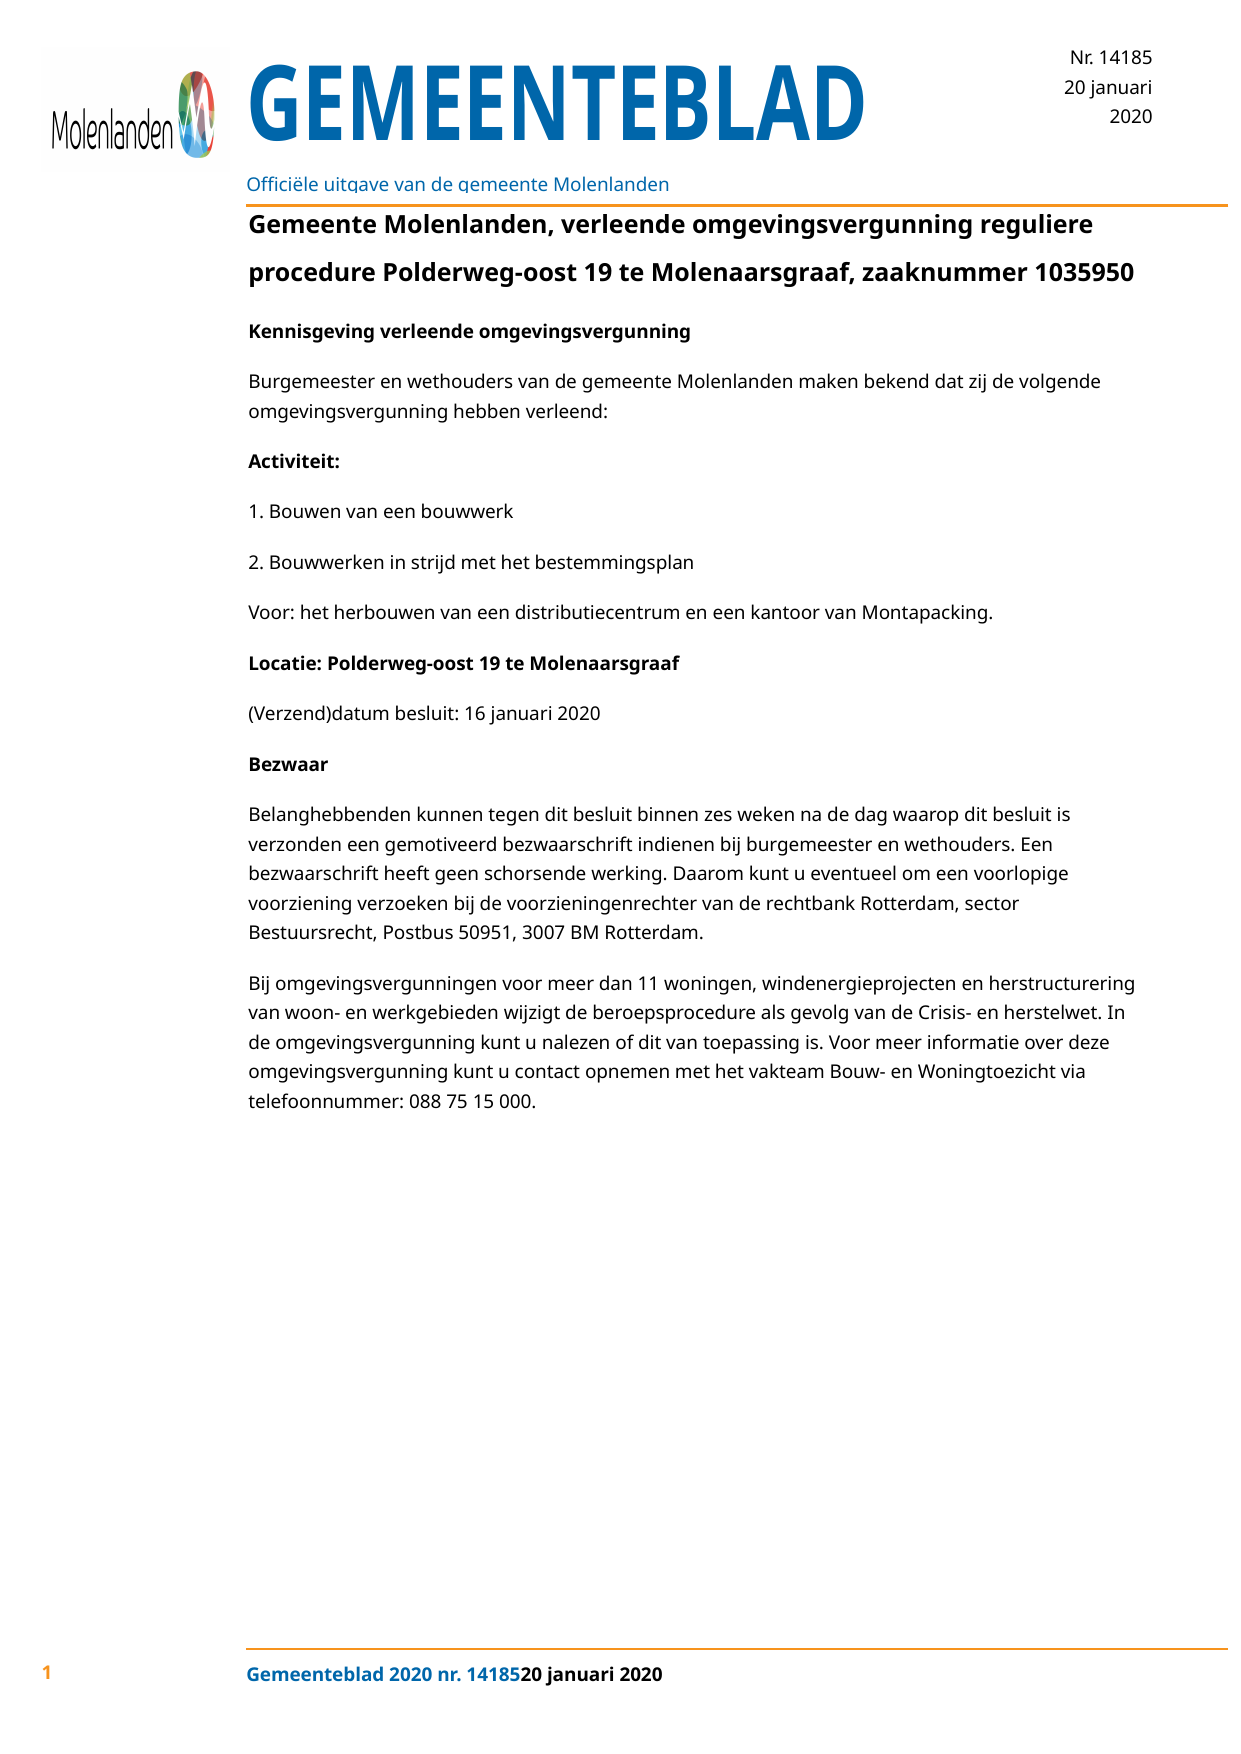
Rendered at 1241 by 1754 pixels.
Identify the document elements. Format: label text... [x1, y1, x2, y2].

text Kennisgeving verleende omgevingsvergunning [248, 318, 1152, 344]
text Voor: het herbouwen van een distributiecentrum en een kantoor van Montapacking. [248, 599, 1152, 625]
text Bezwaar [248, 751, 1152, 777]
text Locatie: Polderweg-oost 19 te Molenaarsgraaf [248, 650, 1152, 676]
text 2. Bouwwerken in strijd met het bestemmingsplan [248, 549, 1152, 575]
text Belanghebbenden kunnen tegen dit besluit binnen zes weken na de dag waarop dit besluit is verzonden een gemotiveerd bezwaarschrift indienen bij burgemeester en wethouders. Een bezwaarschrift heeft geen schorsende werking. Daarom kunt u eventueel om een voorlopige voorziening verzoeken bij de voorzieningenrechter van de rechtbank Rotterdam, sector Bestuursrecht, Postbus 50951, 3007 BM Rotterdam. [248, 801, 1152, 945]
text Gemeente Molenlanden, verleende omgevingsvergunning reguliere procedure Polderweg-oost 19 te Molenaarsgraaf, zaaknummer 1035950 [248, 207, 1152, 288]
text Bij omgevingsvergunningen voor meer dan 11 woningen, windenergieprojecten en herstructurering van woon- en werkgebieden wijzigt de beroepsprocedure als gevolg van de Crisis- en herstelwet. In de omgevingsvergunning kunt u nalezen of dit van toepassing is. Voor meer informatie over deze omgevingsvergunning kunt u contact opnemen met het vakteam Bouw- en Woningtoezicht via telefoonnummer: 088 75 15 000. [248, 970, 1152, 1114]
text (Verzend)datum besluit: 16 januari 2020 [248, 700, 1152, 726]
text Burgemeester en wethouders van de gemeente Molenlanden maken bekend dat zij de volgende omgevingsvergunning hebben verleend: [248, 368, 1152, 424]
text 1. Bouwen van een bouwwerk [248, 499, 1152, 524]
picture [41, 47, 231, 172]
text Activiteit: [248, 448, 1152, 474]
